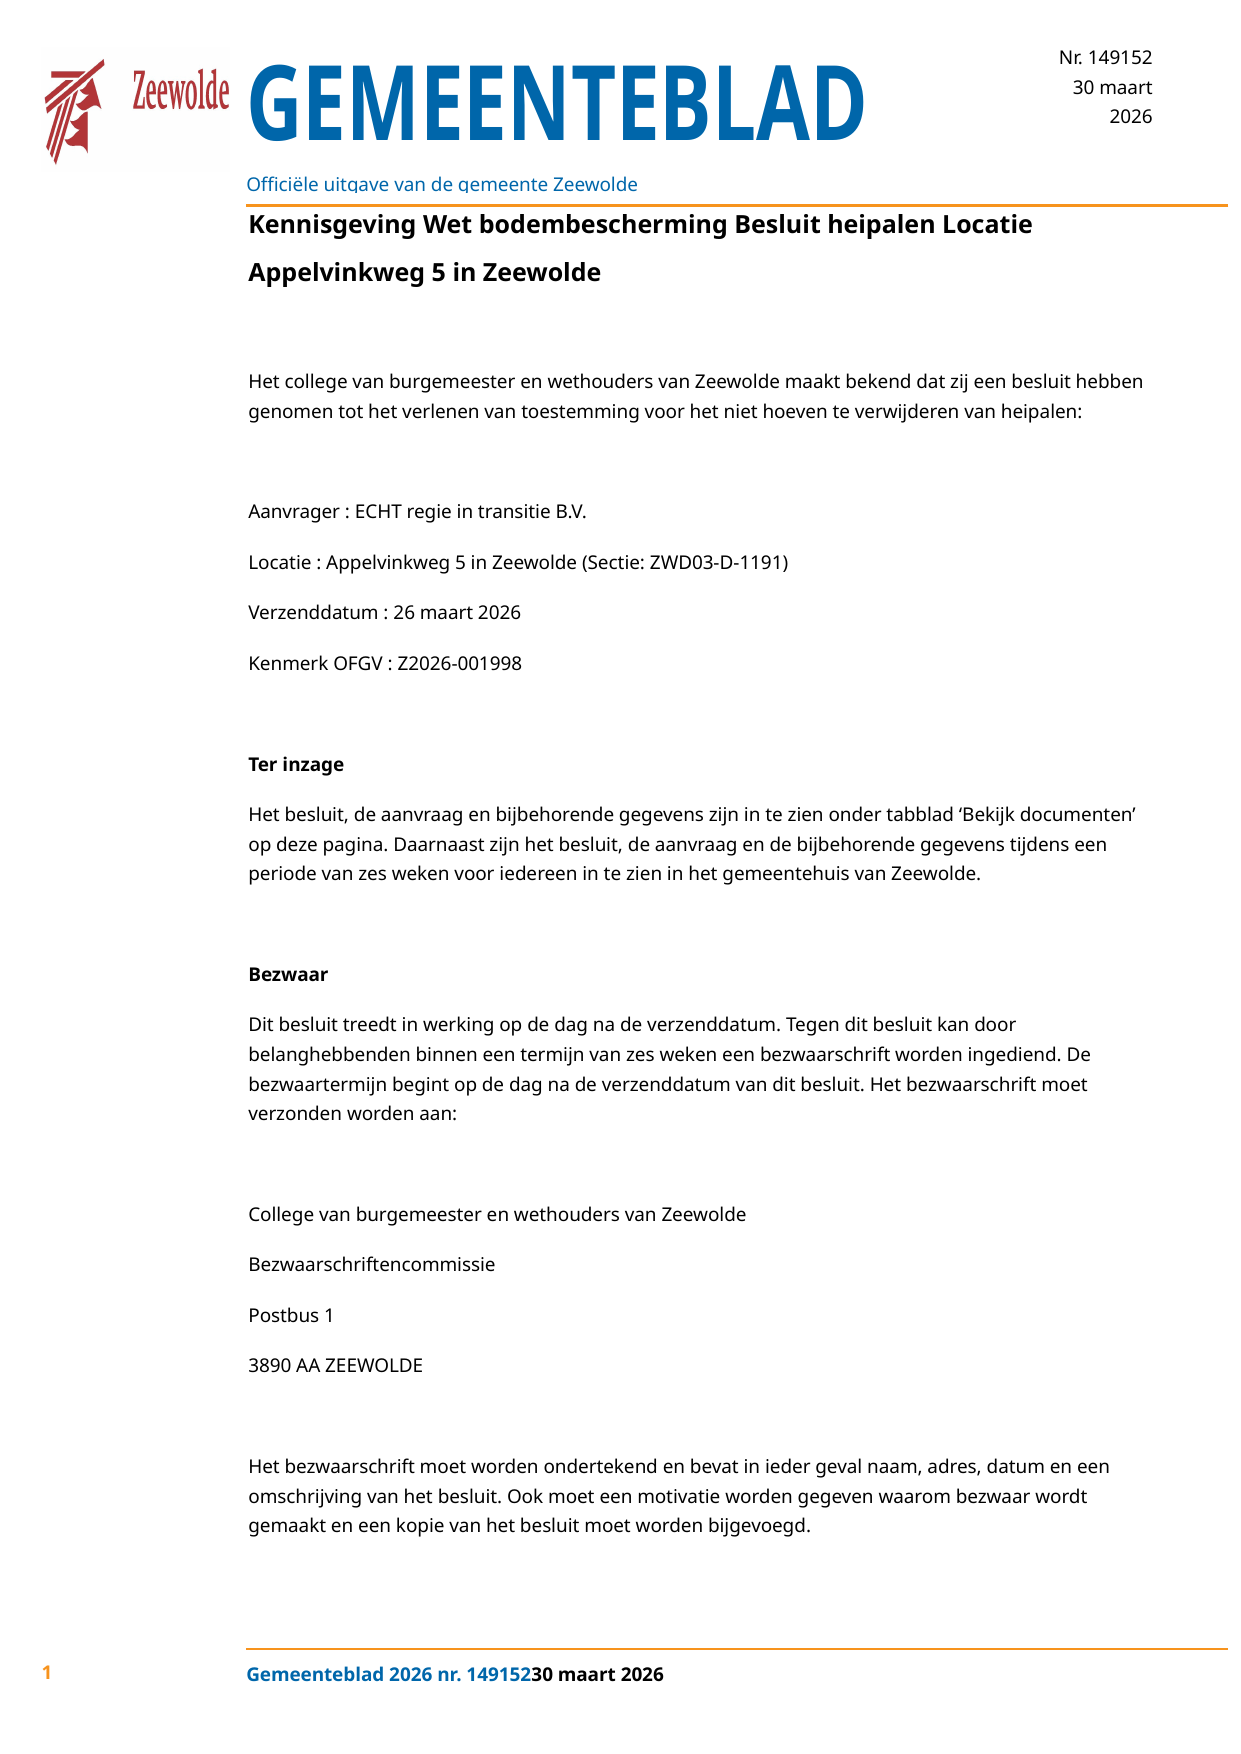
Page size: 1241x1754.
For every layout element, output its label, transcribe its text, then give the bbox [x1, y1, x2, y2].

picture [41, 47, 231, 172]
text Kenmerk OFGV : Z2026-001998 [248, 650, 1152, 676]
text Ter inzage [248, 751, 1152, 777]
text Bezwaar [248, 961, 1152, 987]
text Locatie : Appelvinkweg 5 in Zeewolde (Sectie: ZWD03-D-1191) [248, 549, 1152, 575]
text Aanvrager : ECHT regie in transitie B.V. [248, 499, 1152, 524]
text Kennisgeving Wet bodembescherming Besluit heipalen Locatie Appelvinkweg 5 in Zeewolde [248, 207, 1152, 288]
text Dit besluit treedt in werking op de dag na de verzenddatum. Tegen dit besluit kan door belanghebbenden binnen een termijn van zes weken een bezwaarschrift worden ingediend. De bezwaartermijn begint op de dag na de verzenddatum van dit besluit. Het bezwaarschrift moet verzonden worden aan: [248, 1012, 1152, 1126]
text Verzenddatum : 26 maart 2026 [248, 599, 1152, 625]
text Bezwaarschriftencommissie [248, 1252, 1152, 1277]
text Het college van burgemeester en wethouders van Zeewolde maakt bekend dat zij een besluit hebben genomen tot het verlenen van toestemming voor het niet hoeven te verwijderen van heipalen: [248, 368, 1152, 424]
text Het besluit, de aanvraag en bijbehorende gegevens zijn in te zien onder tabblad ‘Bekijk documenten’ op deze pagina. Daarnaast zijn het besluit, de aanvraag en de bijbehorende gegevens tijdens een periode van zes weken voor iedereen in te zien in het gemeentehuis van Zeewolde. [248, 801, 1152, 886]
text College van burgemeester en wethouders van Zeewolde [248, 1201, 1152, 1227]
text 3890 AA ZEEWOLDE [248, 1352, 1152, 1378]
text Postbus 1 [248, 1302, 1152, 1328]
text Het bezwaarschrift moet worden ondertekend en bevat in ieder geval naam, adres, datum en een omschrijving van het besluit. Ook moet een motivatie worden gegeven waarom bezwaar wordt gemaakt en een kopie van het besluit moet worden bijgevoegd. [248, 1453, 1152, 1538]
